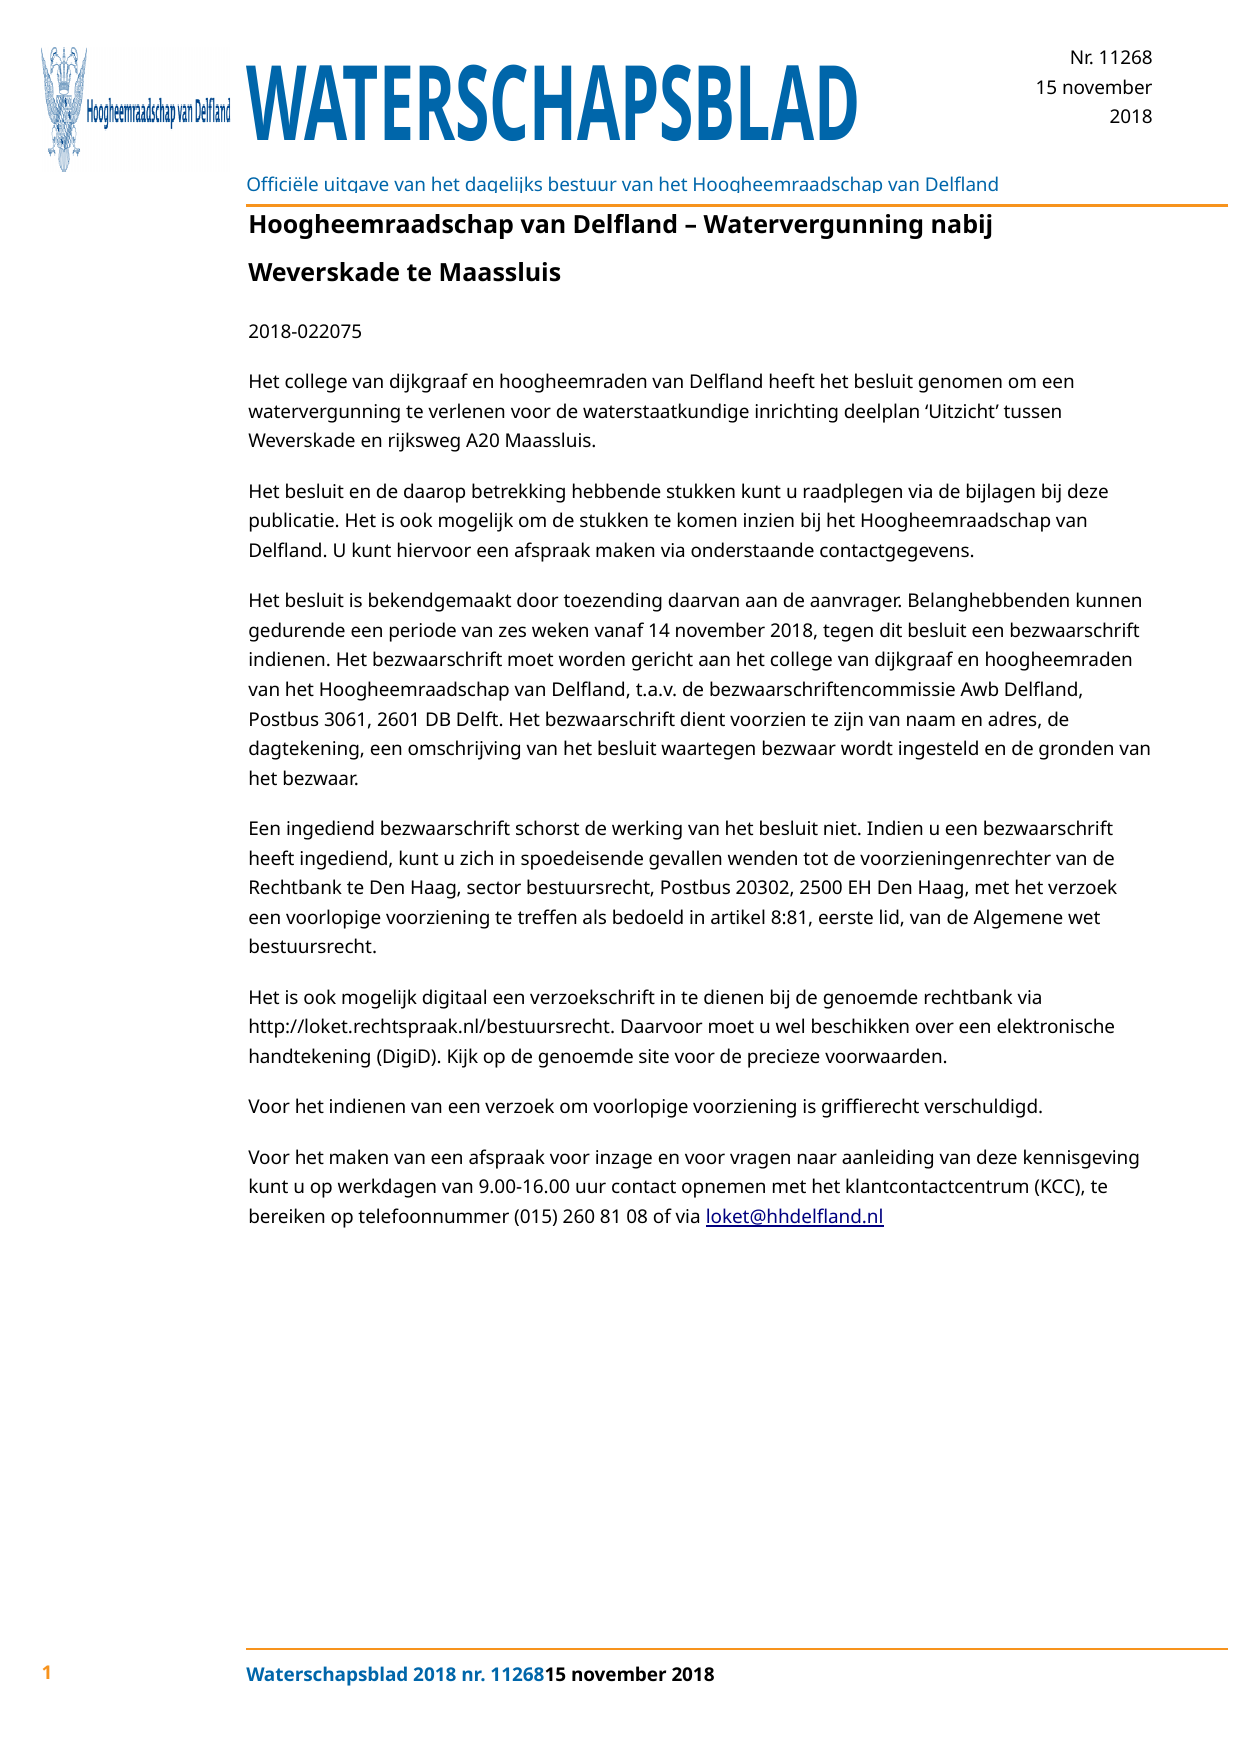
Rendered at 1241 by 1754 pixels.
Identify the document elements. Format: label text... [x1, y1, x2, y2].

text Voor het maken van een afspraak voor inzage en voor vragen naar aanleiding van deze kennisgeving kunt u op werkdagen van 9.00-16.00 uur contact opnemen met het klantcontactcentrum (KCC), te bereiken op telefoonnummer (015) 260 81 08 of via loket@hhdelfland.nl [248, 1144, 1152, 1229]
text 2018-022075 [248, 318, 1152, 344]
text Een ingediend bezwaarschrift schorst de werking van het besluit niet. Indien u een bezwaarschrift heeft ingediend, kunt u zich in spoedeisende gevallen wenden tot de voorzieningenrechter van de Rechtbank te Den Haag, sector bestuursrecht, Postbus 20302, 2500 EH Den Haag, met het verzoek een voorlopige voorziening te treffen als bedoeld in artikel 8:81, eerste lid, van de Algemene wet bestuursrecht. [248, 815, 1152, 959]
text Het college van dijkgraaf en hoogheemraden van Delfland heeft het besluit genomen om een watervergunning te verlenen voor de waterstaatkundige inrichting deelplan ‘Uitzicht’ tussen Weverskade en rijksweg A20 Maassluis. [248, 368, 1152, 453]
text Het is ook mogelijk digitaal een verzoekschrift in te dienen bij de genoemde rechtbank via http://loket.rechtspraak.nl/bestuursrecht. Daarvoor moet u wel beschikken over een elektronische handtekening (DigiD). Kijk op de genoemde site voor de precieze voorwaarden. [248, 984, 1152, 1069]
text Het besluit is bekendgemaakt door toezending daarvan aan de aanvrager. Belanghebbenden kunnen gedurende een periode van zes weken vanaf 14 november 2018, tegen dit besluit een bezwaarschrift indienen. Het bezwaarschrift moet worden gericht aan het college van dijkgraaf en hoogheemraden van het Hoogheemraadschap van Delfland, t.a.v. de bezwaarschriftencommissie Awb Delfland, Postbus 3061, 2601 DB Delft. Het bezwaarschrift dient voorzien te zijn van naam en adres, de dagtekening, een omschrijving van het besluit waartegen bezwaar wordt ingesteld en de gronden van het bezwaar. [248, 587, 1152, 791]
picture [41, 47, 231, 172]
text Voor het indienen van een verzoek om voorlopige voorziening is griffierecht verschuldigd. [248, 1094, 1152, 1119]
text Hoogheemraadschap van Delfland – Watervergunning nabij Weverskade te Maassluis [248, 207, 1152, 288]
text Het besluit en de daarop betrekking hebbende stukken kunt u raadplegen via de bijlagen bij deze publicatie. Het is ook mogelijk om de stukken te komen inzien bij het Hoogheemraadschap van Delfland. U kunt hiervoor een afspraak maken via onderstaande contactgegevens. [248, 478, 1152, 563]
